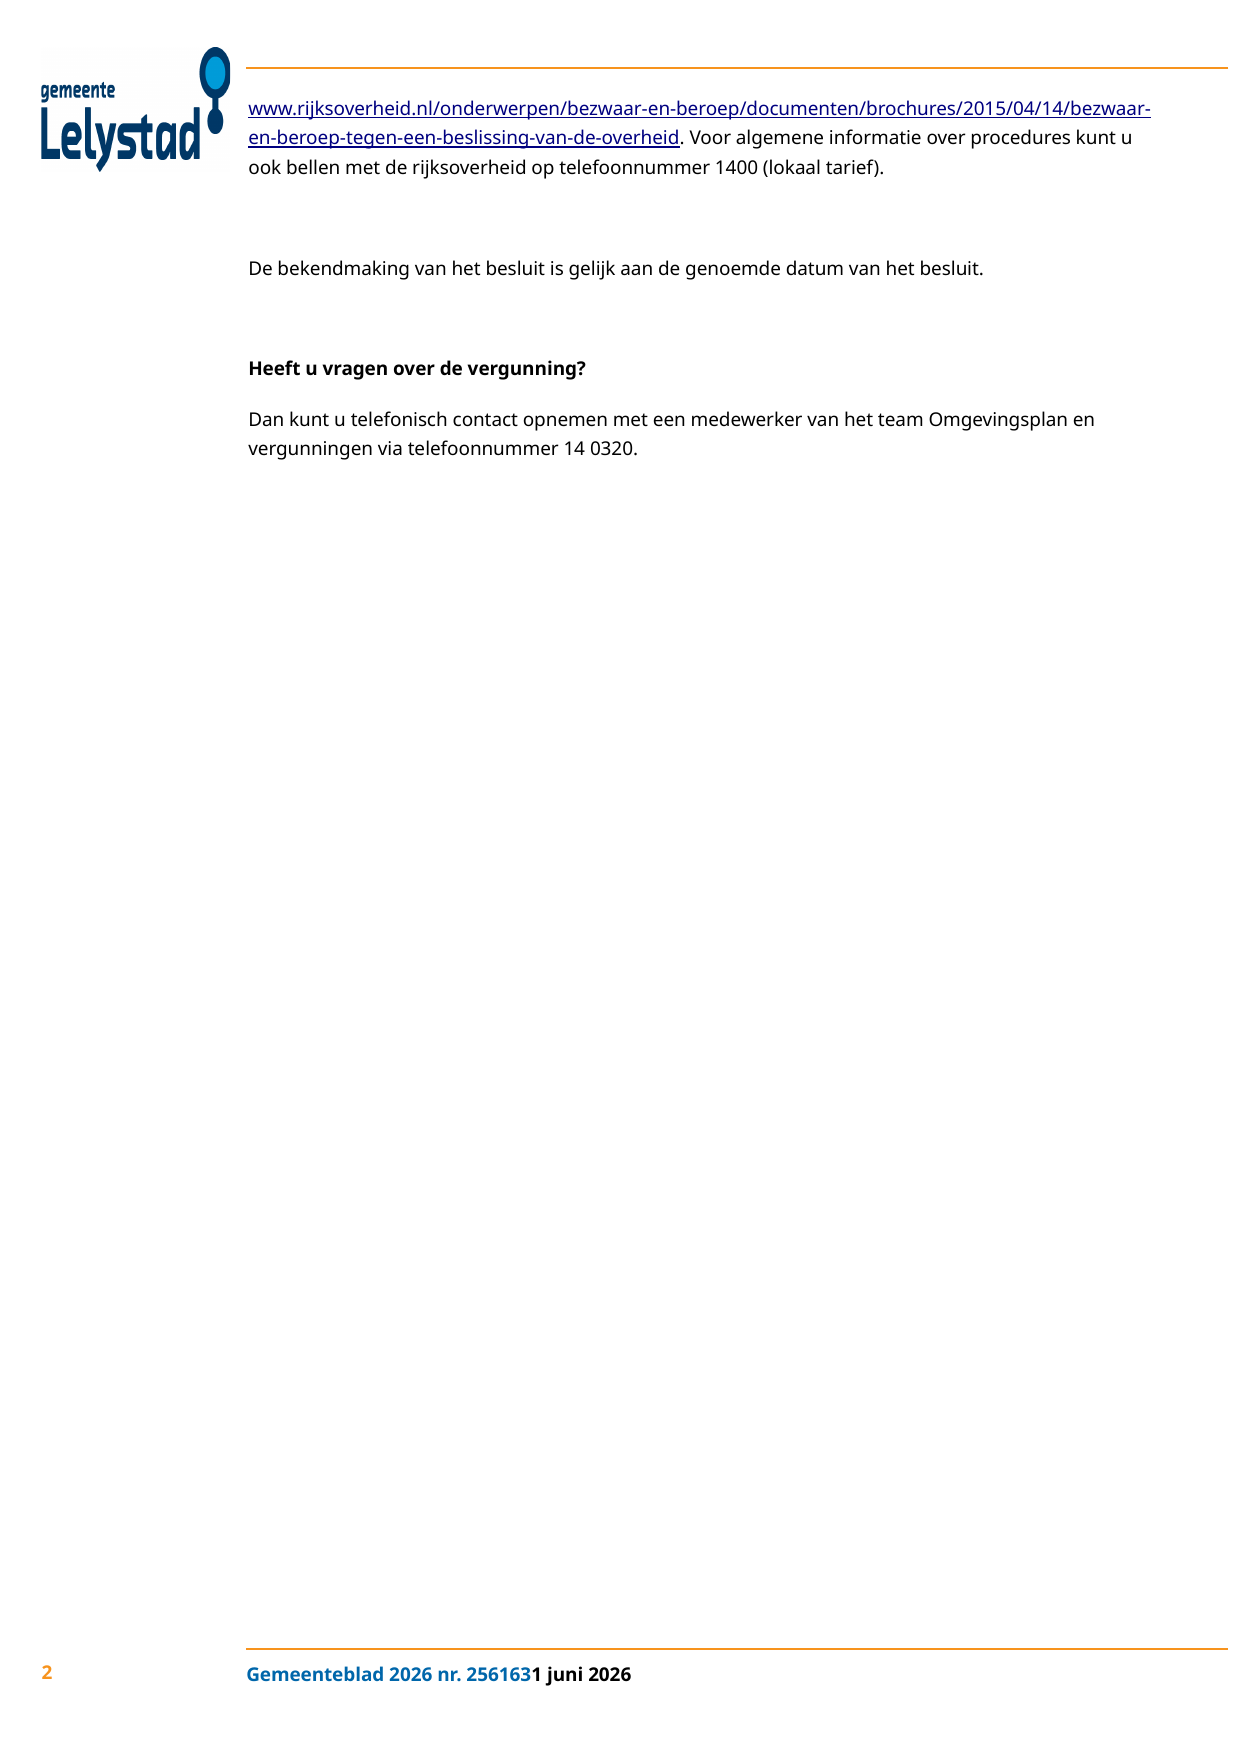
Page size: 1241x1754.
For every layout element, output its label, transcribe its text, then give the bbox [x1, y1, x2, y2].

text Heeft u vragen over de vergunning? [248, 356, 1152, 381]
picture [41, 47, 231, 172]
text De bekendmaking van het besluit is gelijk aan de genoemde datum van het besluit. [248, 255, 1152, 281]
text www.rijksoverheid.nl/onderwerpen/bezwaar-en-beroep/documenten/brochures/2015/04/14/bezwaar-en-beroep-tegen-een-beslissing-van-de-overheid. Voor algemene informatie over procedures kunt u ook bellen met de rijksoverheid op telefoonnummer 1400 (lokaal tarief). [248, 95, 1152, 180]
text Dan kunt u telefonisch contact opnemen met een medewerker van het team Omgevingsplan en vergunningen via telefoonnummer 14 0320. [248, 406, 1152, 461]
